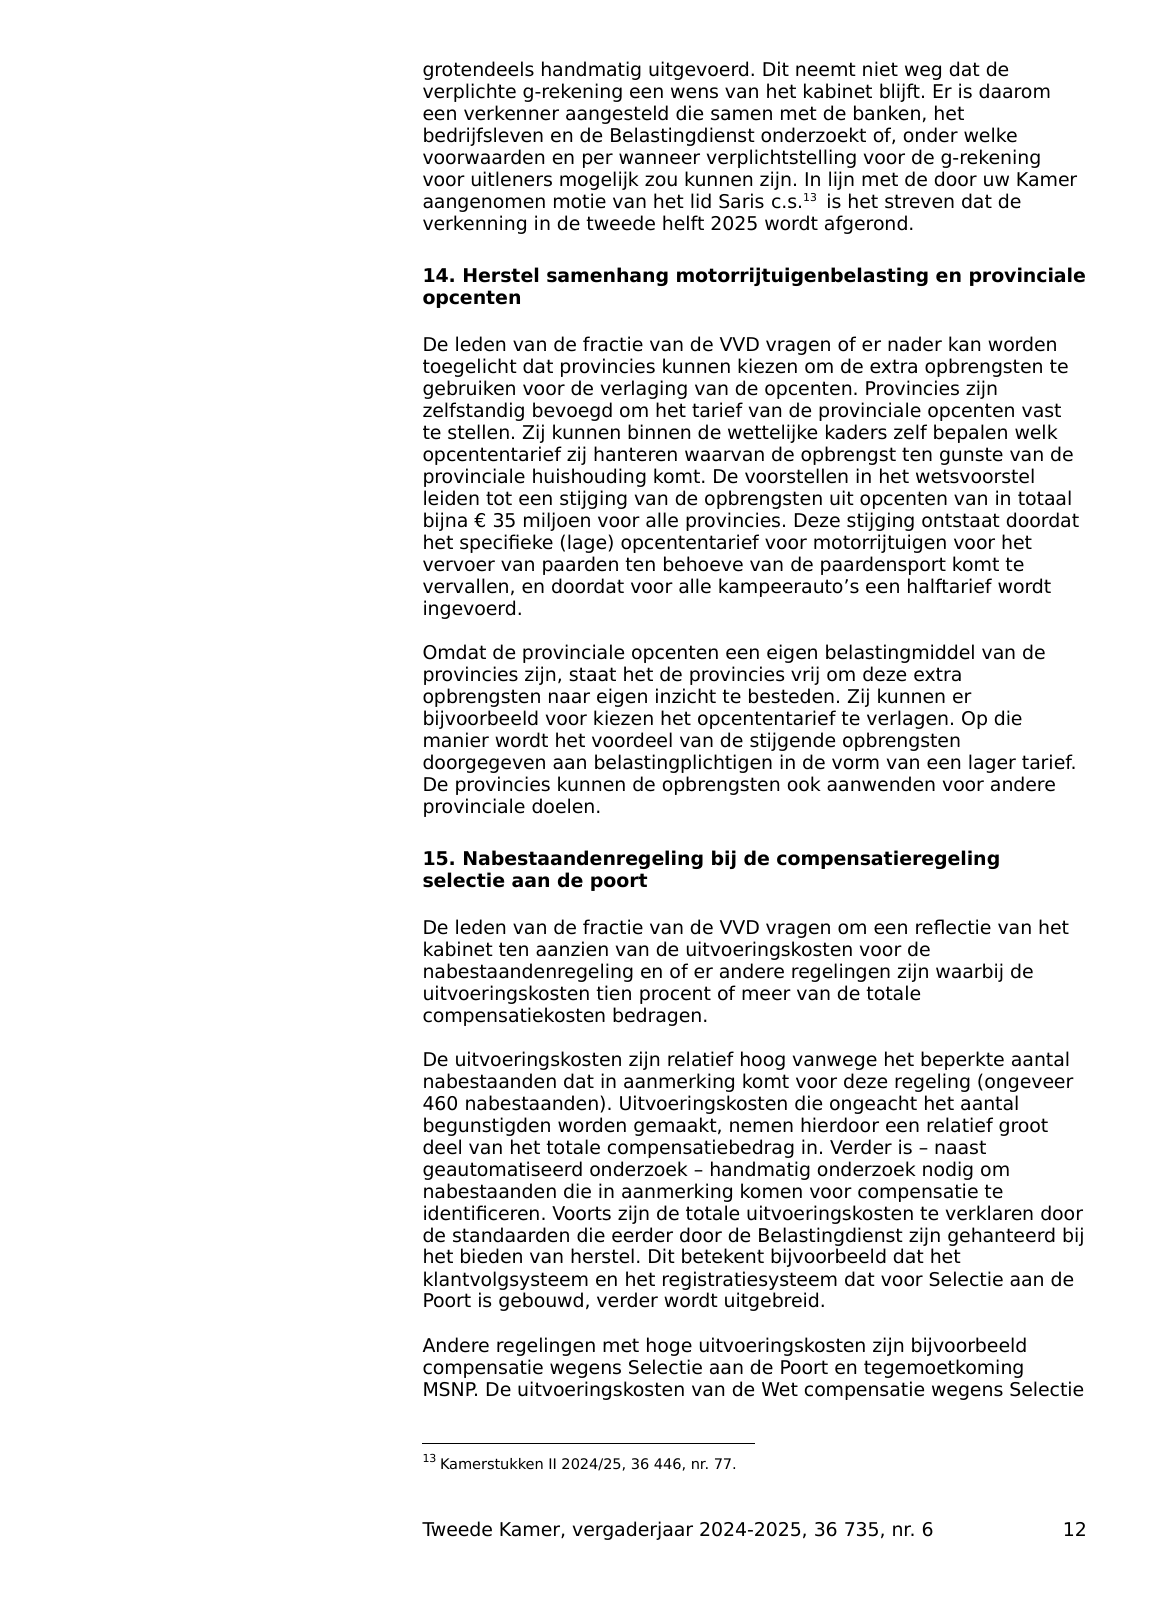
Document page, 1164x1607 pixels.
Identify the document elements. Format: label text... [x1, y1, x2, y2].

text De leden van de fractie van de VVD vragen of er nader kan worden toegelicht dat provincies kunnen kiezen om de extra opbrengsten te gebruiken voor de verlaging van de opcenten. Provincies zijn zelfstandig bevoegd om het tarief van de provinciale opcenten vast te stellen. Zij kunnen binnen de wettelijke kaders zelf bepalen welk opcententarief zij hanteren waarvan de opbrengst ten gunste van de provinciale huishouding komt. De voorstellen in het wetsvoorstel leiden tot een stijging van de opbrengsten uit opcenten van in totaal bijna € 35 miljoen voor alle provincies. Deze stijging ontstaat doordat het specifieke (lage) opcententarief voor motorrijtuigen voor het vervoer van paarden ten behoeve van de paardensport komt te vervallen, en doordat voor alle kampeerauto’s een halftarief wordt ingevoerd. [422, 334, 1087, 619]
text Kamerstukken II 2024/25, 36 446, nr. 77. [422, 1452, 1087, 1474]
text Andere regelingen met hoge uitvoeringskosten zijn bijvoorbeeld compensatie wegens Selectie aan de Poort en tegemoetkoming MSNP. De uitvoeringskosten van de Wet compensatie wegens Selectie [422, 1334, 1087, 1401]
text Omdat de provinciale opcenten een eigen belastingmiddel van de provincies zijn, staat het de provincies vrij om deze extra opbrengsten naar eigen inzicht te besteden. Zij kunnen er bijvoorbeeld voor kiezen het opcententarief te verlagen. Op die manier wordt het voordeel van de stijgende opbrengsten doorgegeven aan belastingplichtigen in de vorm van een lager tarief. De provincies kunnen de opbrengsten ook aanwenden voor andere provinciale doelen. [422, 642, 1087, 818]
subtitle 14. Herstel samenhang motorrijtuigenbelasting en provinciale opcenten [422, 265, 1087, 309]
subtitle 15. Nabestaandenregeling bij de compensatieregeling selectie aan de poort [422, 848, 1087, 892]
text De leden van de fractie van de VVD vragen om een reflectie van het kabinet ten aanzien van de uitvoeringskosten voor de nabestaandenregeling en of er andere regelingen zijn waarbij de uitvoeringskosten tien procent of meer van de totale compensatiekosten bedragen. [422, 917, 1087, 1026]
text De uitvoeringskosten zijn relatief hoog vanwege het beperkte aantal nabestaanden dat in aanmerking komt voor deze regeling (ongeveer 460 nabestaanden). Uitvoeringskosten die ongeacht het aantal begunstigden worden gemaakt, nemen hierdoor een relatief groot deel van het totale compensatiebedrag in. Verder is – naast geautomatiseerd onderzoek – handmatig onderzoek nodig om nabestaanden die in aanmerking komen voor compensatie te identificeren. Voorts zijn de totale uitvoeringskosten te verklaren door de standaarden die eerder door de Belastingdienst zijn gehanteerd bij het bieden van herstel. Dit betekent bijvoorbeeld dat het klantvolgsysteem en het registratiesysteem dat voor Selectie aan de Poort is gebouwd, verder wordt uitgebreid. [422, 1049, 1087, 1312]
text grotendeels handmatig uitgevoerd. Dit neemt niet weg dat de verplichte g-rekening een wens van het kabinet blijft. Er is daarom een verkenner aangesteld die samen met de banken, het bedrijfsleven en de Belastingdienst onderzoekt of, onder welke voorwaarden en per wanneer verplichtstelling voor de g-rekening voor uitleners mogelijk zou kunnen zijn. In lijn met de door uw Kamer aangenomen motie van het lid Saris c.s. is het streven dat de verkenning in de tweede helft 2025 wordt afgerond. [422, 59, 1087, 235]
